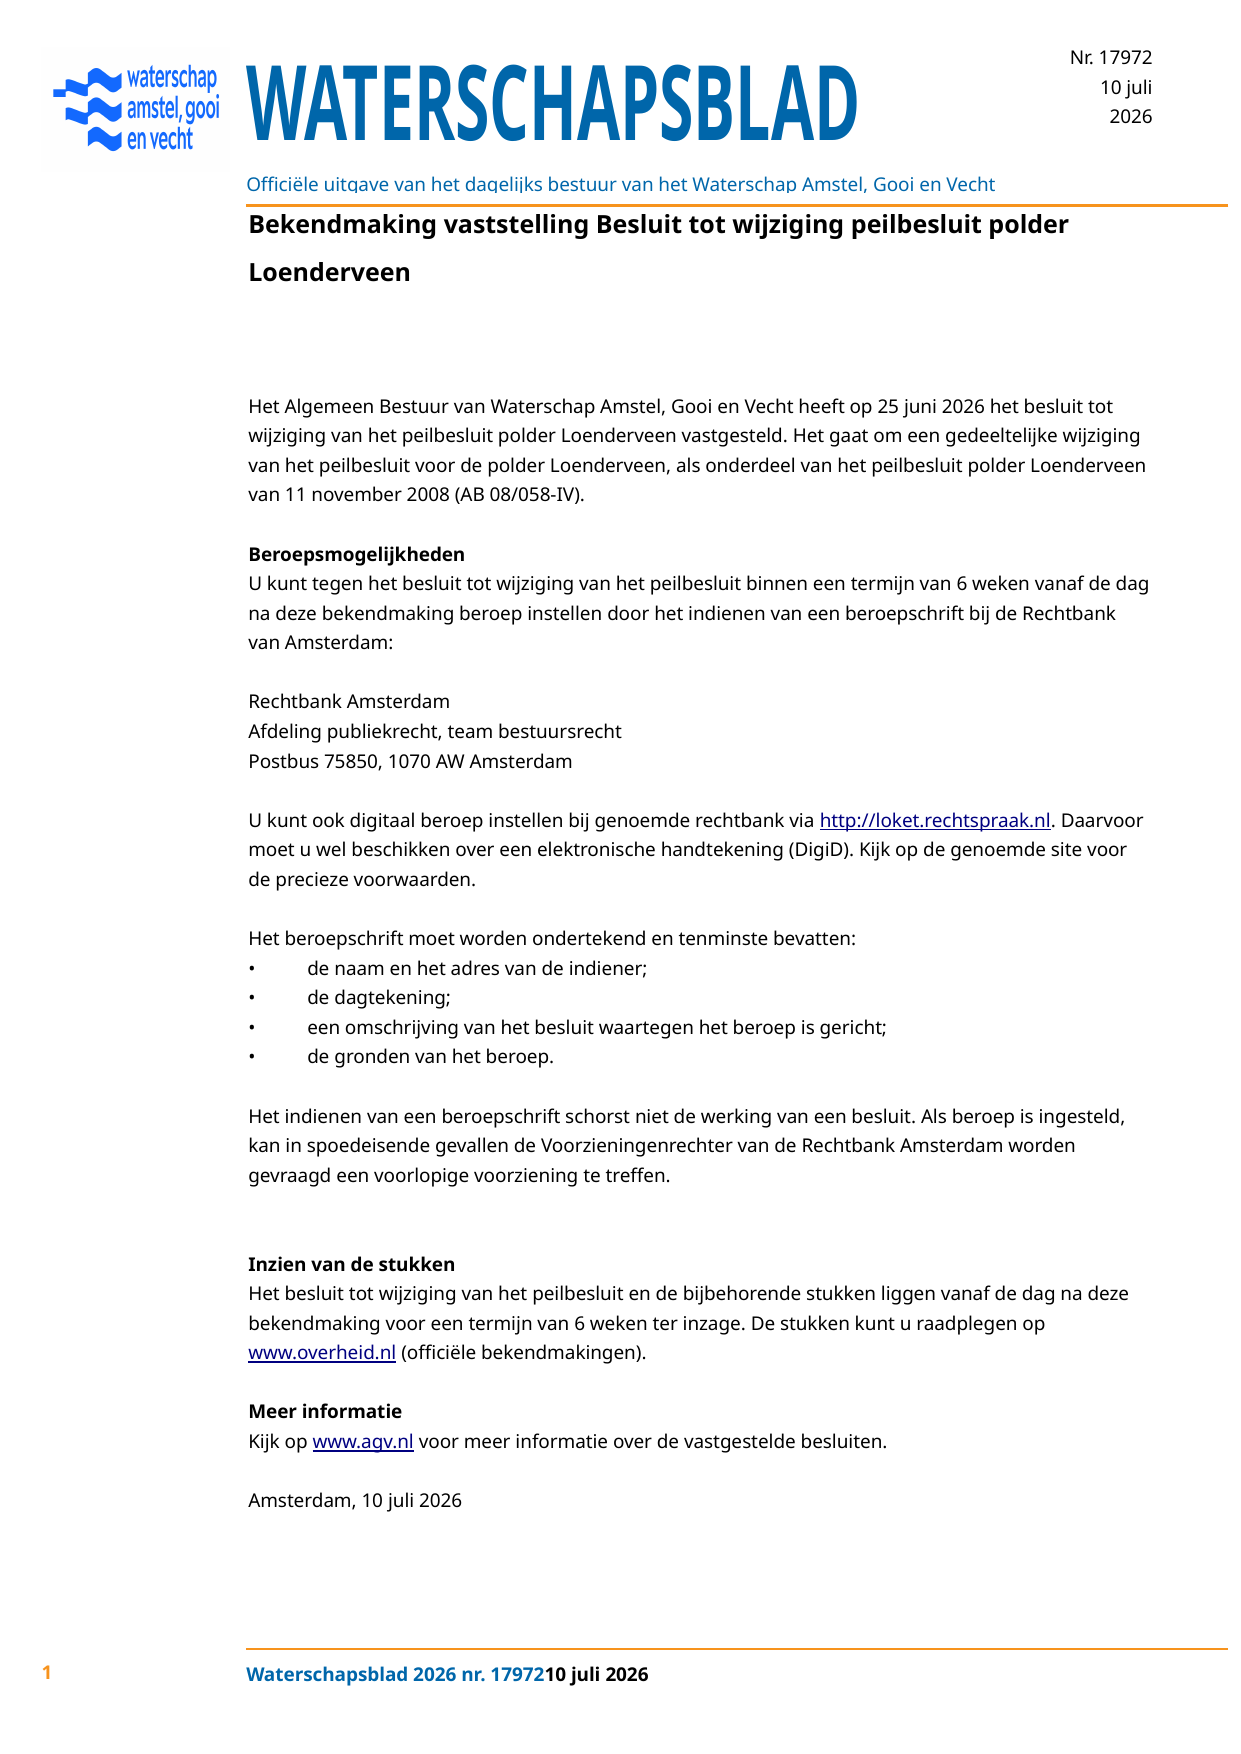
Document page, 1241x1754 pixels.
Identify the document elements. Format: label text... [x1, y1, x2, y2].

picture [41, 47, 231, 172]
text Beroepsmogelijkheden [248, 541, 1152, 567]
text Afdeling publiekrecht, team bestuursrecht [248, 718, 1152, 744]
text Het besluit tot wijziging van het peilbesluit en de bijbehorende stukken liggen vanaf de dag na deze bekendmaking voor een termijn van 6 weken ter inzage. De stukken kunt u raadplegen op www.overheid.nl (officiële bekendmakingen). [248, 1280, 1152, 1365]
text U kunt tegen het besluit tot wijziging van het peilbesluit binnen een termijn van 6 weken vanaf de dag na deze bekendmaking beroep instellen door het indienen van een beroepschrift bij de Rechtbank van Amsterdam: [248, 570, 1152, 655]
text Meer informatie [248, 1399, 1152, 1424]
text U kunt ook digitaal beroep instellen bij genoemde rechtbank via http://loket.rechtspraak.nl. Daarvoor moet u wel beschikken over een elektronische handtekening (DigiD). Kijk op de genoemde site voor de precieze voorwaarden. [248, 807, 1152, 892]
text Postbus 75850, 1070 AW Amsterdam [248, 748, 1152, 774]
text Het beroepschrift moet worden ondertekend en tenminste bevatten: [248, 925, 1152, 951]
text Het Algemeen Bestuur van Waterschap Amstel, Gooi en Vecht heeft op 25 juni 2026 het besluit tot wijziging van het peilbesluit polder Loenderveen vastgesteld. Het gaat om een gedeeltelijke wijziging van het peilbesluit voor de polder Loenderveen, als onderdeel van het peilbesluit polder Loenderveen van 11 november 2008 (AB 08/058-IV). [248, 393, 1152, 507]
text Kijk op www.agv.nl voor meer informatie over de vastgestelde besluiten. [248, 1428, 1152, 1454]
list de gronden van het beroep. [248, 1044, 1152, 1069]
list de dagtekening; [248, 984, 1152, 1010]
text Amsterdam, 10 juli 2026 [248, 1487, 1152, 1513]
text Het indienen van een beroepschrift schorst niet de werking van een besluit. Als beroep is ingesteld, kan in spoedeisende gevallen de Voorzieningenrechter van de Rechtbank Amsterdam worden gevraagd een voorlopige voorziening te treffen. [248, 1103, 1152, 1188]
list de naam en het adres van de indiener; [248, 955, 1152, 981]
text Rechtbank Amsterdam [248, 689, 1152, 714]
list een omschrijving van het besluit waartegen het beroep is gericht; [248, 1014, 1152, 1040]
text Inzien van de stukken [248, 1251, 1152, 1277]
text Bekendmaking vaststelling Besluit tot wijziging peilbesluit polder Loenderveen [248, 207, 1152, 288]
